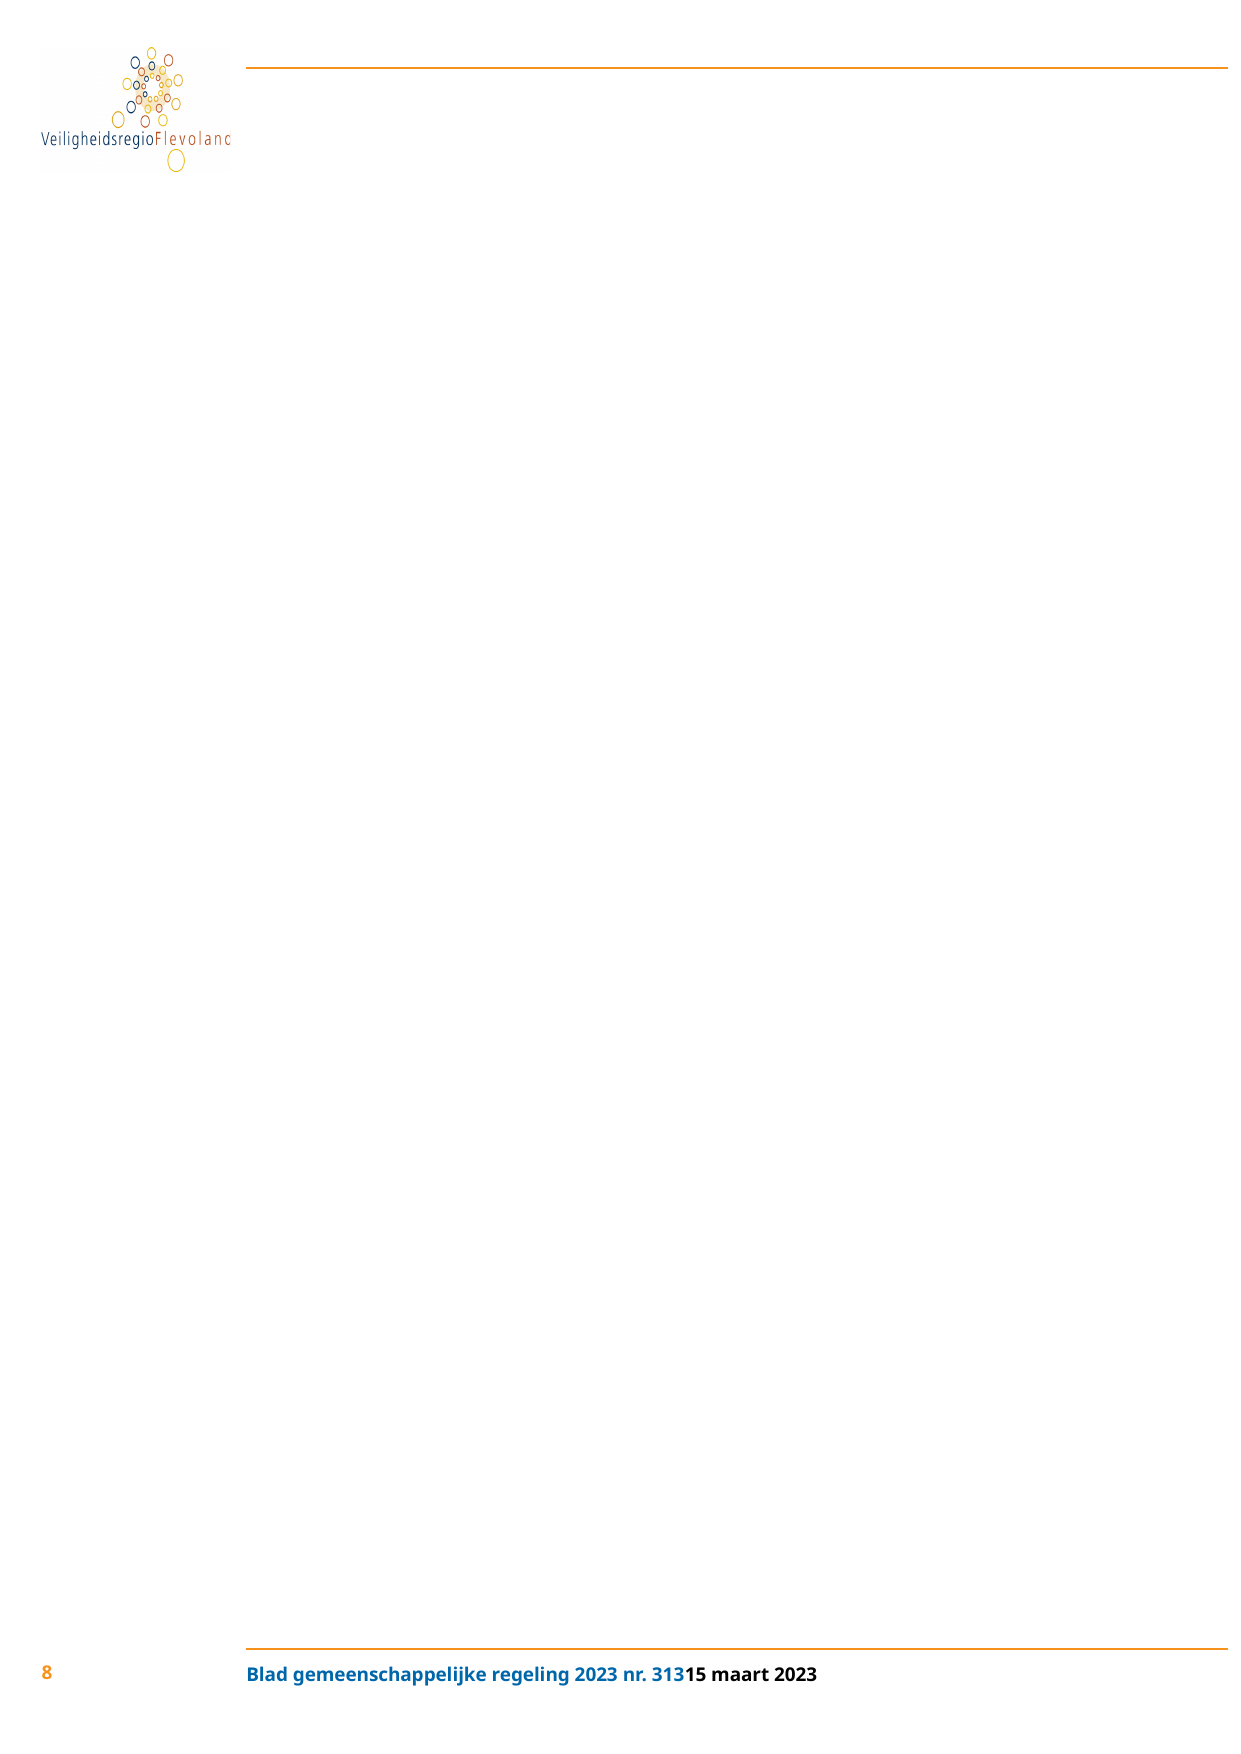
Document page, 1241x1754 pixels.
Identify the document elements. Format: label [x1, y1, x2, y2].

picture [41, 47, 231, 172]
